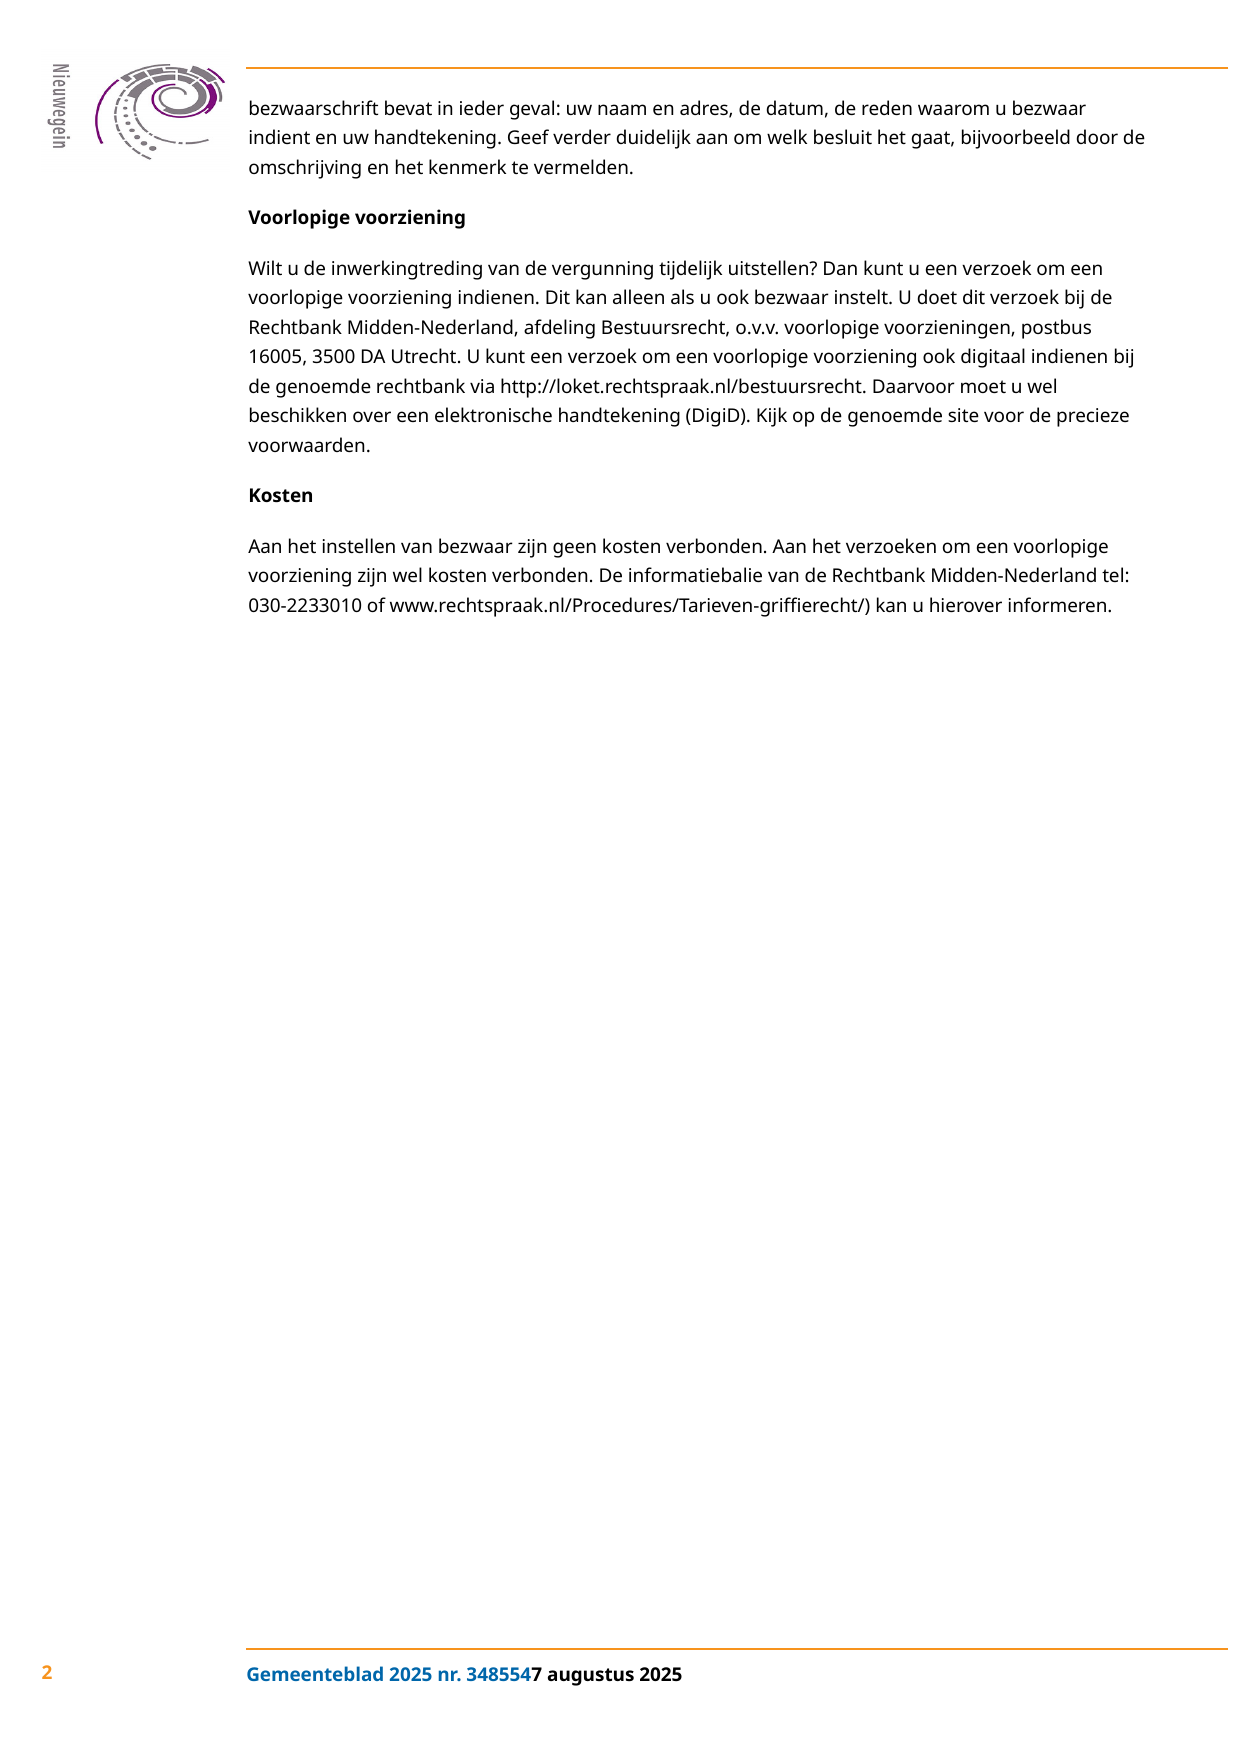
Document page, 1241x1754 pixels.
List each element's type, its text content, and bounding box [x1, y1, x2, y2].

picture [41, 47, 231, 172]
text Aan het instellen van bezwaar zijn geen kosten verbonden. Aan het verzoeken om een voorlopige voorziening zijn wel kosten verbonden. De informatiebalie van de Rechtbank Midden-Nederland tel: 030-2233010 of www.rechtspraak.nl/Procedures/Tarieven-griffierecht/) kan u hierover informeren. [248, 533, 1152, 618]
text Wilt u de inwerkingtreding van de vergunning tijdelijk uitstellen? Dan kunt u een verzoek om een voorlopige voorziening indienen. Dit kan alleen als u ook bezwaar instelt. U doet dit verzoek bij de Rechtbank Midden-Nederland, afdeling Bestuursrecht, o.v.v. voorlopige voorzieningen, postbus 16005, 3500 DA Utrecht. U kunt een verzoek om een voorlopige voorziening ook digitaal indienen bij de genoemde rechtbank via http://loket.rechtspraak.nl/bestuursrecht. Daarvoor moet u wel beschikken over een elektronische handtekening (DigiD). Kijk op de genoemde site voor de precieze voorwaarden. [248, 255, 1152, 458]
text bezwaarschrift bevat in ieder geval: uw naam en adres, de datum, de reden waarom u bezwaar indient en uw handtekening. Geef verder duidelijk aan om welk besluit het gaat, bijvoorbeeld door de omschrijving en het kenmerk te vermelden. [248, 95, 1152, 180]
text Kosten [248, 483, 1152, 508]
text Voorlopige voorziening [248, 204, 1152, 230]
